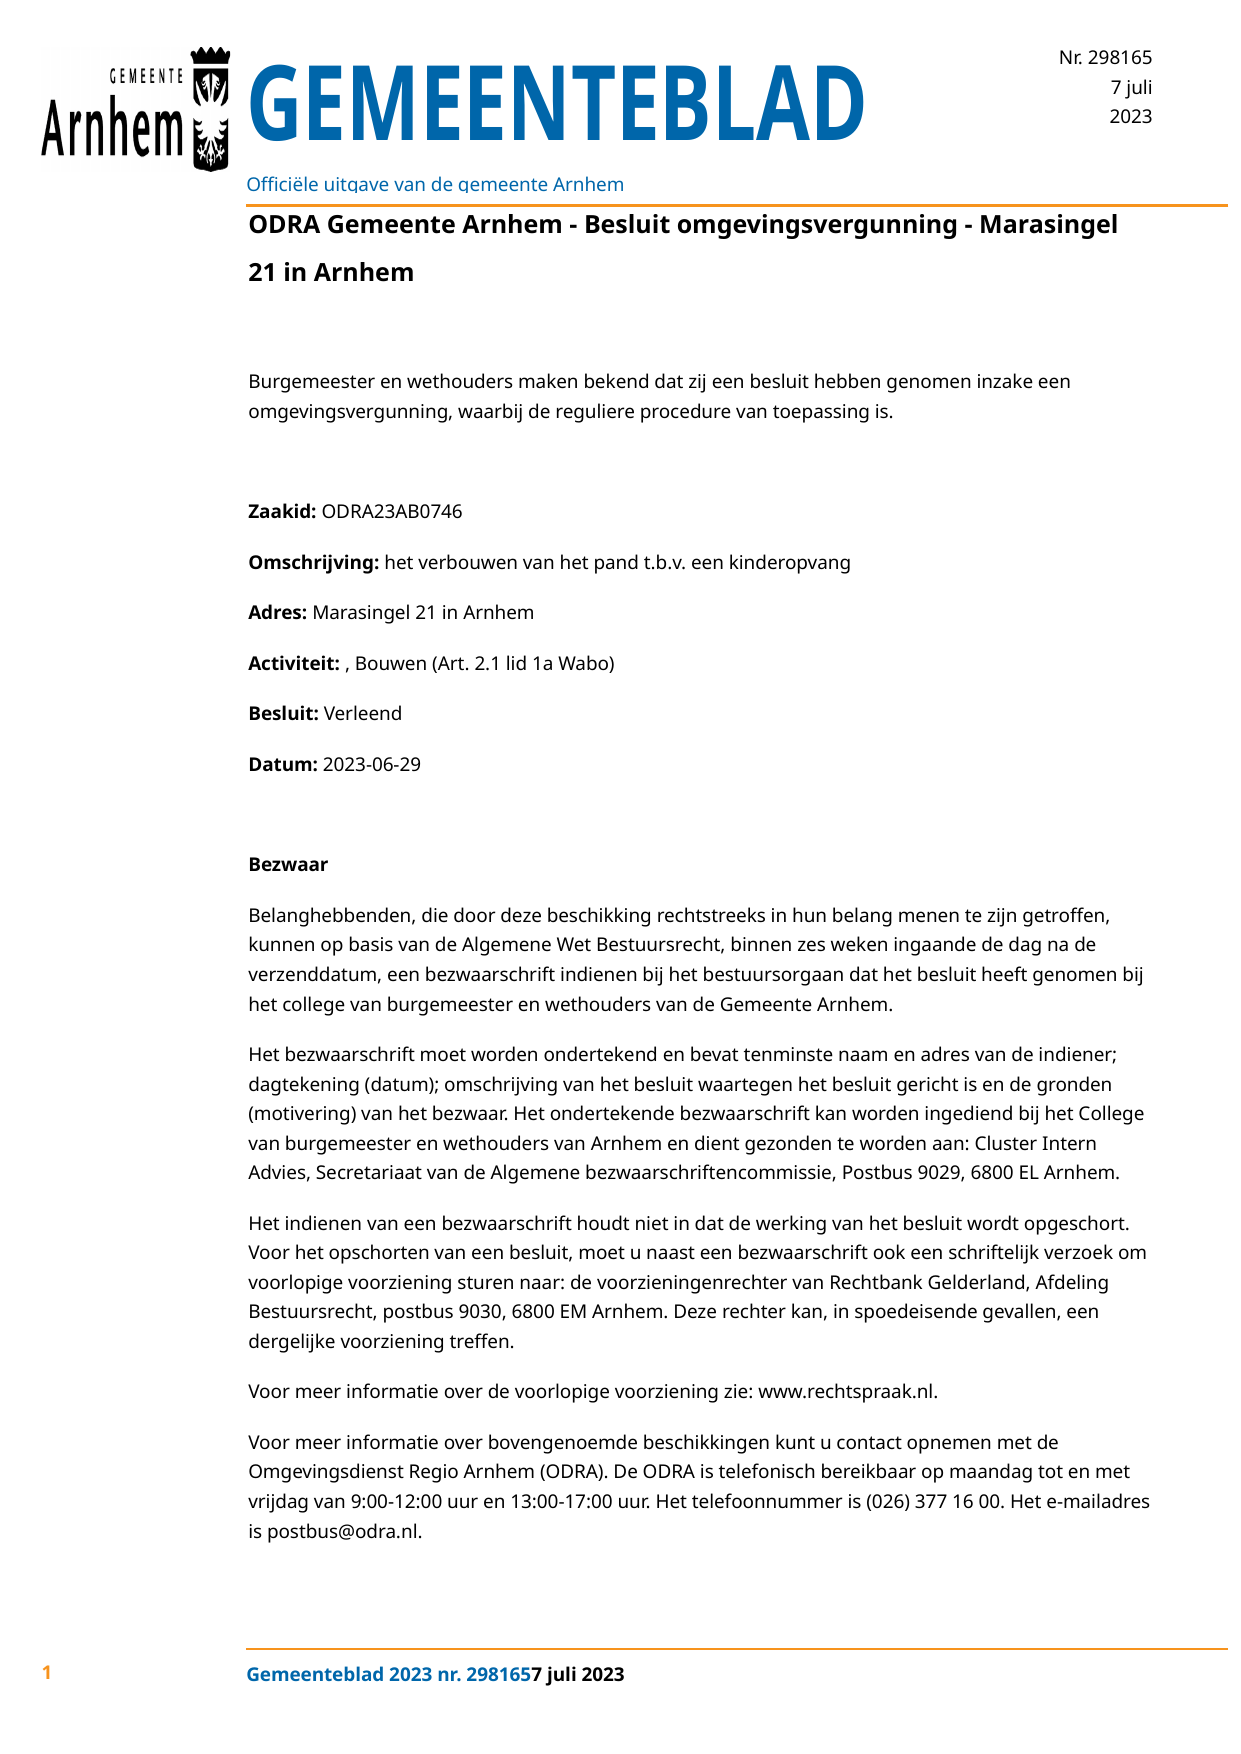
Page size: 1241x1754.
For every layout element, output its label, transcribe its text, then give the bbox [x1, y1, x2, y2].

text Het indienen van een bezwaarschrift houdt niet in dat de werking van het besluit wordt opgeschort. Voor het opschorten van een besluit, moet u naast een bezwaarschrift ook een schriftelijk verzoek om voorlopige voorziening sturen naar: de voorzieningenrechter van Rechtbank Gelderland, Afdeling Bestuursrecht, postbus 9030, 6800 EM Arnhem. Deze rechter kan, in spoedeisende gevallen, een dergelijke voorziening treffen. [248, 1210, 1152, 1354]
text Belanghebbenden, die door deze beschikking rechtstreeks in hun belang menen te zijn getroffen, kunnen op basis van de Algemene Wet Bestuursrecht, binnen zes weken ingaande de dag na de verzenddatum, een bezwaarschrift indienen bij het bestuursorgaan dat het besluit heeft genomen bij het college van burgemeester en wethouders van de Gemeente Arnhem. [248, 902, 1152, 1017]
picture [41, 47, 231, 172]
text Burgemeester en wethouders maken bekend dat zij een besluit hebben genomen inzake een omgevingsvergunning, waarbij de reguliere procedure van toepassing is. [248, 368, 1152, 424]
text Zaakid: ODRA23AB0746 [248, 499, 1152, 524]
text Besluit: Verleend [248, 700, 1152, 726]
text Activiteit: , Bouwen (Art. 2.1 lid 1a Wabo) [248, 650, 1152, 676]
text Voor meer informatie over bovengenoemde beschikkingen kunt u contact opnemen met de Omgevingsdienst Regio Arnhem (ODRA). De ODRA is telefonisch bereikbaar op maandag tot en met vrijdag van 9:00-12:00 uur en 13:00-17:00 uur. Het telefoonnummer is (026) 377 16 00. Het e-mailadres is postbus@odra.nl. [248, 1429, 1152, 1544]
text Omschrijving: het verbouwen van het pand t.b.v. een kinderopvang [248, 549, 1152, 575]
text Het bezwaarschrift moet worden ondertekend en bevat tenminste naam en adres van de indiener; dagtekening (datum); omschrijving van het besluit waartegen het besluit gericht is en de gronden (motivering) van het bezwaar. Het ondertekende bezwaarschrift kan worden ingediend bij het College van burgemeester en wethouders van Arnhem en dient gezonden te worden aan: Cluster Intern Advies, Secretariaat van de Algemene bezwaarschriftencommissie, Postbus 9029, 6800 EL Arnhem. [248, 1041, 1152, 1185]
text ODRA Gemeente Arnhem - Besluit omgevingsvergunning - Marasingel 21 in Arnhem [248, 207, 1152, 288]
text Datum: 2023-06-29 [248, 751, 1152, 777]
text Adres: Marasingel 21 in Arnhem [248, 599, 1152, 625]
text Bezwaar [248, 852, 1152, 877]
text Voor meer informatie over de voorlopige voorziening zie: www.rechtspraak.nl. [248, 1379, 1152, 1404]
